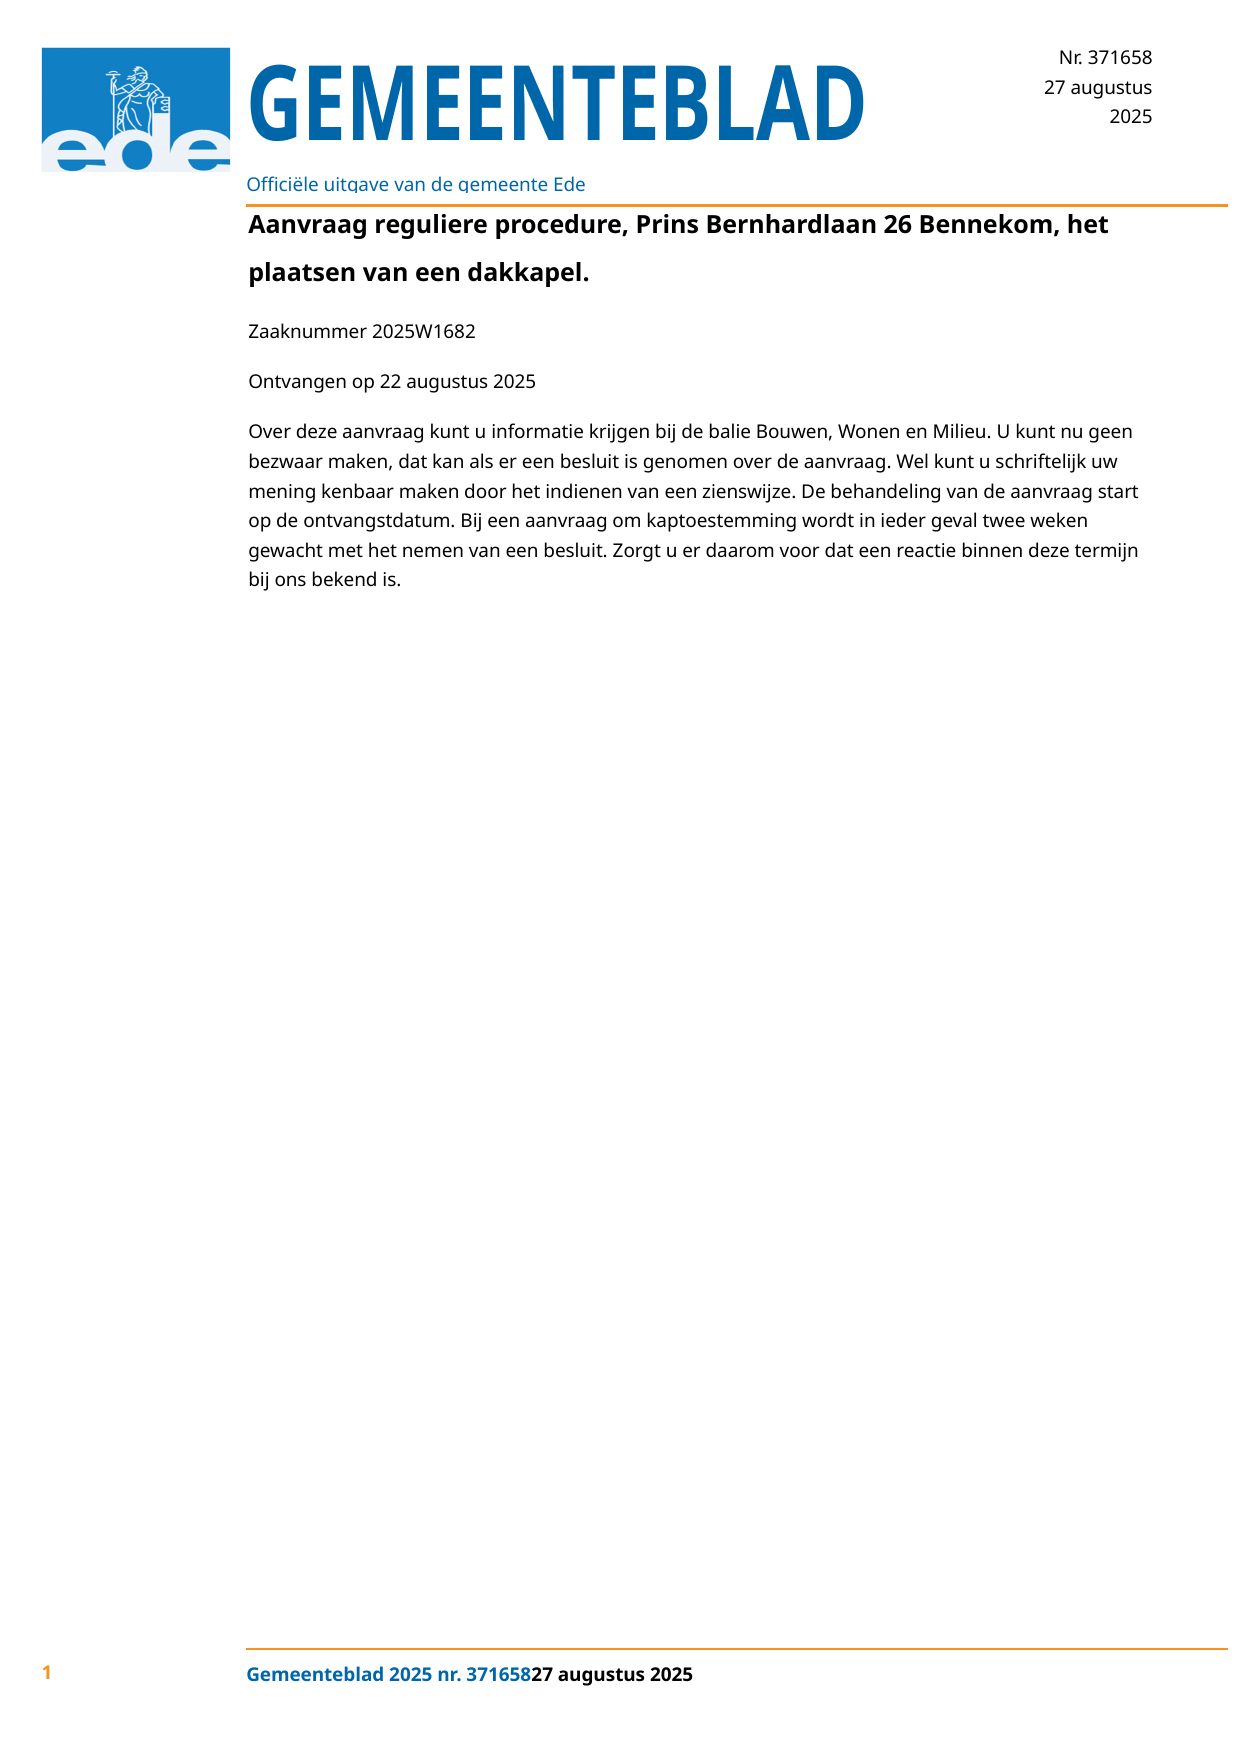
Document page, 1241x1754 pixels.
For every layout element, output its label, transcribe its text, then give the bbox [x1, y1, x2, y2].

text Ontvangen op 22 augustus 2025 [248, 368, 1152, 394]
text Zaaknummer 2025W1682 [248, 318, 1152, 344]
picture [41, 47, 231, 172]
text Over deze aanvraag kunt u informatie krijgen bij de balie Bouwen, Wonen en Milieu. U kunt nu geen bezwaar maken, dat kan als er een besluit is genomen over de aanvraag. Wel kunt u schriftelijk uw mening kenbaar maken door het indienen van een zienswijze. De behandeling van de aanvraag start op de ontvangstdatum. Bij een aanvraag om kaptoestemming wordt in ieder geval twee weken gewacht met het nemen van een besluit. Zorgt u er daarom voor dat een reactie binnen deze termijn bij ons bekend is. [248, 419, 1152, 592]
text Aanvraag reguliere procedure, Prins Bernhardlaan 26 Bennekom, het plaatsen van een dakkapel. [248, 207, 1152, 288]
